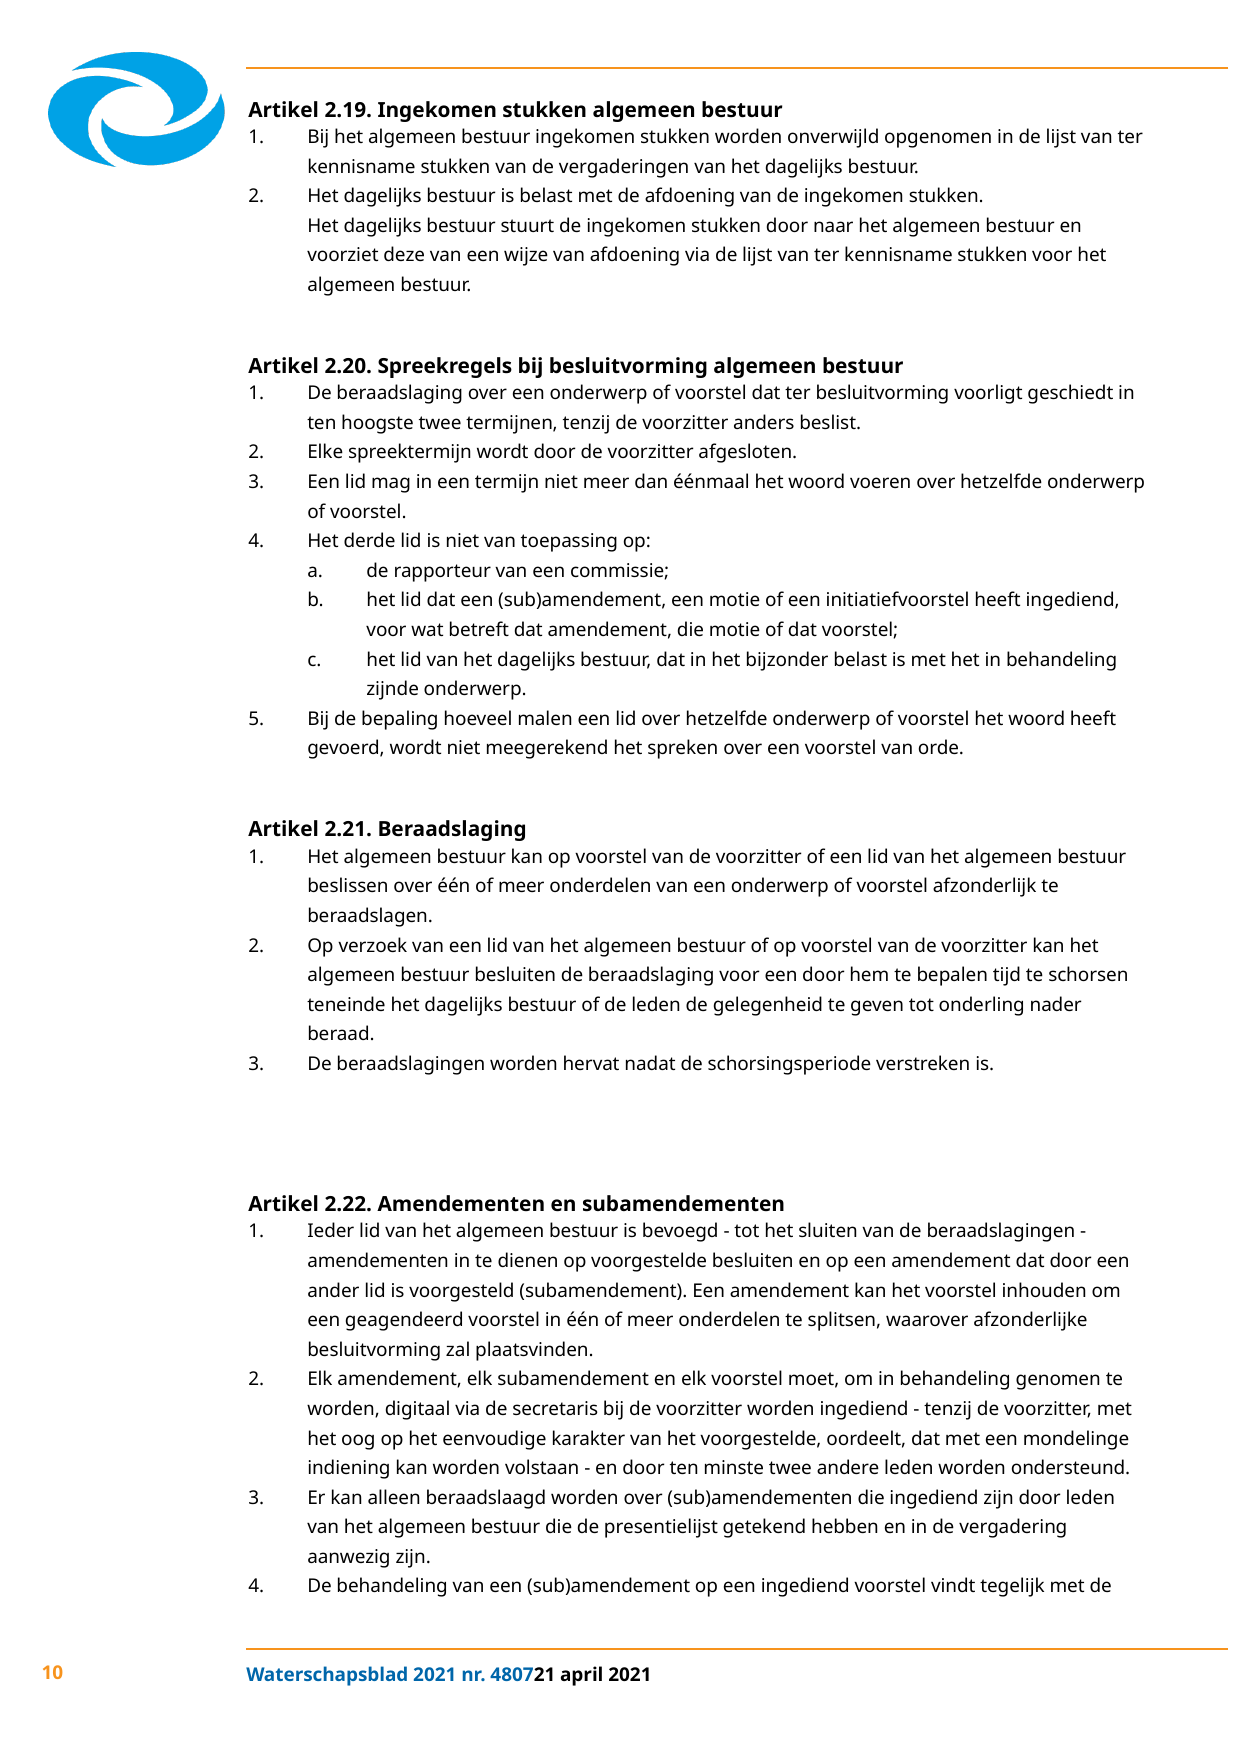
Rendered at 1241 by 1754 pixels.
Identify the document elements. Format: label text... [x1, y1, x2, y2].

list Ieder lid van het algemeen bestuur is bevoegd - tot het sluiten van de beraadslagingen - amendementen in te dienen op voorgestelde besluiten en op een amendement dat door een ander lid is voorgesteld (subamendement). Een amendement kan het voorstel inhouden om een geagendeerd voorstel in één of meer onderdelen te splitsen, waarover afzonderlijke besluitvorming zal plaatsvinden. [248, 1218, 1152, 1362]
list Een lid mag in een termijn niet meer dan éénmaal het woord voeren over hetzelfde onderwerp of voorstel. [248, 468, 1152, 524]
picture [41, 47, 231, 172]
list Het dagelijks bestuur stuurt de ingekomen stukken door naar het algemeen bestuur en voorziet deze van een wijze van afdoening via de lijst van ter kennisname stukken voor het algemeen bestuur. [248, 212, 1152, 297]
list Er kan alleen beraadslaagd worden over (sub)amendementen die ingediend zijn door leden van het algemeen bestuur die de presentielijst getekend hebben en in de vergadering aanwezig zijn. [248, 1484, 1152, 1569]
list de rapporteur van een commissie; [307, 557, 1152, 583]
list Bij de bepaling hoeveel malen een lid over hetzelfde onderwerp of voorstel het woord heeft gevoerd, wordt niet meegerekend het spreken over een voorstel van orde. [248, 705, 1152, 760]
list het lid dat een (sub)amendement, een motie of een initiatiefvoorstel heeft ingediend, voor wat betreft dat amendement, die motie of dat voorstel; [307, 587, 1152, 642]
list Bij het algemeen bestuur ingekomen stukken worden onverwijld opgenomen in de lijst van ter kennisname stukken van de vergaderingen van het dagelijks bestuur. [248, 123, 1152, 178]
list Het dagelijks bestuur is belast met de afdoening van de ingekomen stukken. [248, 182, 1152, 208]
list De beraadslaging over een onderwerp of voorstel dat ter besluitvorming voorligt geschiedt in ten hoogste twee termijnen, tenzij de voorzitter anders beslist. [248, 379, 1152, 435]
text Artikel 2.19. Ingekomen stukken algemeen bestuur [248, 95, 1152, 123]
list Het derde lid is niet van toepassing op: [248, 527, 1152, 553]
list Het algemeen bestuur kan op voorstel van de voorzitter of een lid van het algemeen bestuur beslissen over één of meer onderdelen van een onderwerp of voorstel afzonderlijk te beraadslagen. [248, 843, 1152, 928]
list De behandeling van een (sub)amendement op een ingediend voorstel vindt tegelijk met de [248, 1573, 1152, 1598]
list het lid van het dagelijks bestuur, dat in het bijzonder belast is met het in behandeling zijnde onderwerp. [307, 646, 1152, 701]
text Artikel 2.22. Amendementen en subamendementen [248, 1189, 1152, 1218]
text Artikel 2.20. Spreekregels bij besluitvorming algemeen bestuur [248, 351, 1152, 379]
list De beraadslagingen worden hervat nadat de schorsingsperiode verstreken is. [248, 1050, 1152, 1076]
list Elk amendement, elk subamendement en elk voorstel moet, om in behandeling genomen te worden, digitaal via de secretaris bij de voorzitter worden ingediend - tenzij de voorzitter, met het oog op het eenvoudige karakter van het voorgestelde, oordeelt, dat met een mondelinge indiening kan worden volstaan - en door ten minste twee andere leden worden ondersteund. [248, 1366, 1152, 1480]
list Elke spreektermijn wordt door de voorzitter afgesloten. [248, 439, 1152, 464]
text Artikel 2.21. Beraadslaging [248, 814, 1152, 843]
list Op verzoek van een lid van het algemeen bestuur of op voorstel van de voorzitter kan het algemeen bestuur besluiten de beraadslaging voor een door hem te bepalen tijd te schorsen teneinde het dagelijks bestuur of de leden de gelegenheid te geven tot onderling nader beraad. [248, 932, 1152, 1046]
